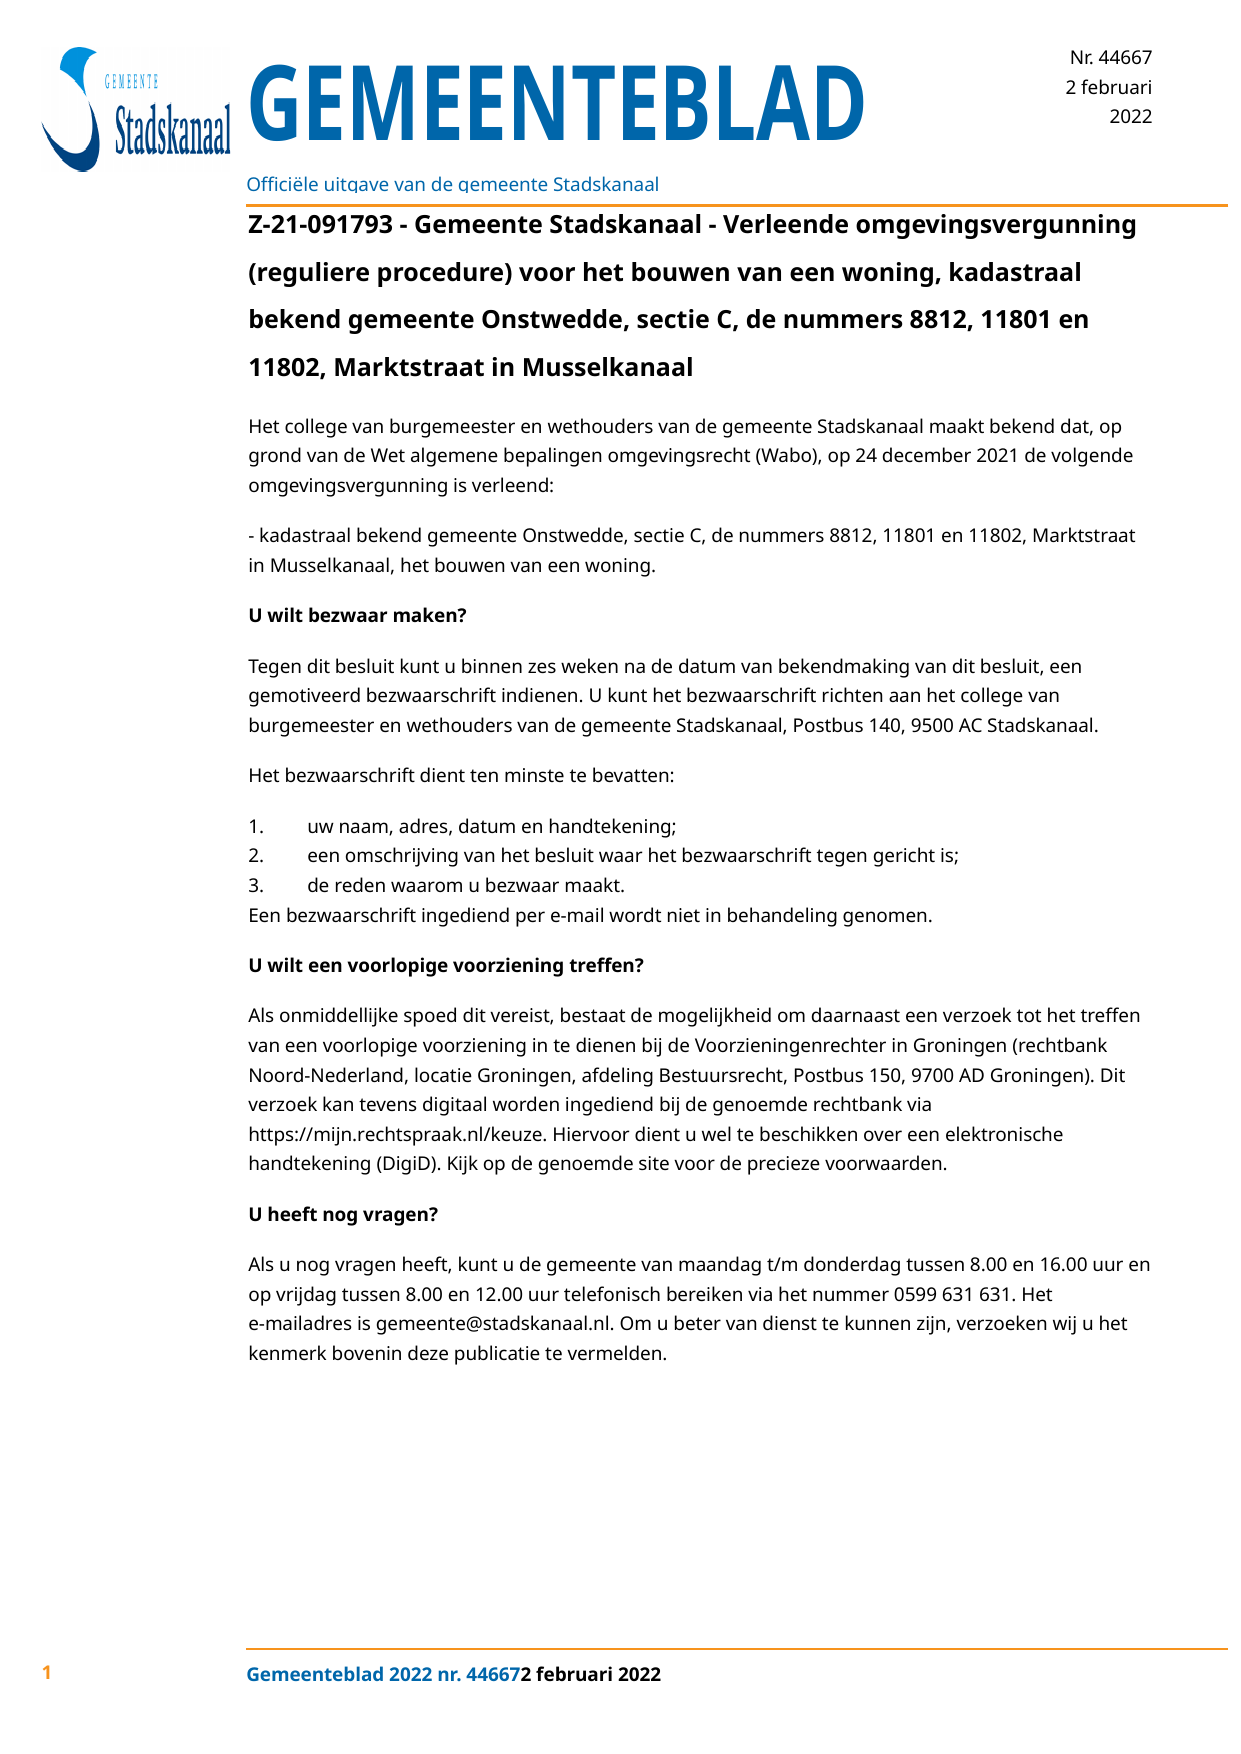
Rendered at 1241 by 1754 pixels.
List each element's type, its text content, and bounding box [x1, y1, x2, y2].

text U heeft nog vragen? [248, 1201, 1152, 1227]
text Als u nog vragen heeft, kunt u de gemeente van maandag t/m donderdag tussen 8.00 en 16.00 uur en op vrijdag tussen 8.00 en 12.00 uur telefonisch bereiken via het nummer 0599 631 631. Het e‑mailadres is gemeente@stadskanaal.nl. Om u beter van dienst te kunnen zijn, verzoeken wij u het kenmerk bovenin deze publicatie te vermelden. [248, 1251, 1152, 1366]
text - kadastraal bekend gemeente Onstwedde, sectie C, de nummers 8812, 11801 en 11802, Marktstraat in Musselkanaal, het bouwen van een woning. [248, 523, 1152, 578]
text U wilt bezwaar maken? [248, 603, 1152, 628]
text U wilt een voorlopige voorziening treffen? [248, 952, 1152, 978]
picture [41, 47, 231, 172]
text Het college van burgemeester en wethouders van de gemeente Stadskanaal maakt bekend dat, op grond van de Wet algemene bepalingen omgevingsrecht (Wabo), op 24 december 2021 de volgende omgevingsvergunning is verleend: [248, 413, 1152, 498]
text Een bezwaarschrift ingediend per e-mail wordt niet in behandeling genomen. [248, 902, 1152, 928]
text Tegen dit besluit kunt u binnen zes weken na de datum van bekendmaking van dit besluit, een gemotiveerd bezwaarschrift indienen. U kunt het bezwaarschrift richten aan het college van burgemeester en wethouders van de gemeente Stadskanaal, Postbus 140, 9500 AC Stadskanaal. [248, 653, 1152, 738]
list uw naam, adres, datum en handtekening; [248, 813, 1152, 839]
list de reden waarom u bezwaar maakt. [248, 872, 1152, 898]
text Het bezwaarschrift dient ten minste te bevatten: [248, 763, 1152, 788]
list een omschrijving van het besluit waar het bezwaarschrift tegen gericht is; [248, 843, 1152, 868]
text Z-21-091793 - Gemeente Stadskanaal - Verleende omgevingsvergunning (reguliere procedure) voor het bouwen van een woning, kadastraal bekend gemeente Onstwedde, sectie C, de nummers 8812, 11801 en 11802, Marktstraat in Musselkanaal [248, 207, 1152, 384]
text Als onmiddellijke spoed dit vereist, bestaat de mogelijkheid om daarnaast een verzoek tot het treffen van een voorlopige voorziening in te dienen bij de Voorzieningenrechter in Groningen (rechtbank Noord-Nederland, locatie Groningen, afdeling Bestuursrecht, Postbus 150, 9700 AD Groningen). Dit verzoek kan tevens digitaal worden ingediend bij de genoemde rechtbank via https://mijn.rechtspraak.nl/keuze. Hiervoor dient u wel te beschikken over een elektronische handtekening (DigiD). Kijk op de genoemde site voor de precieze voorwaarden. [248, 1003, 1152, 1176]
